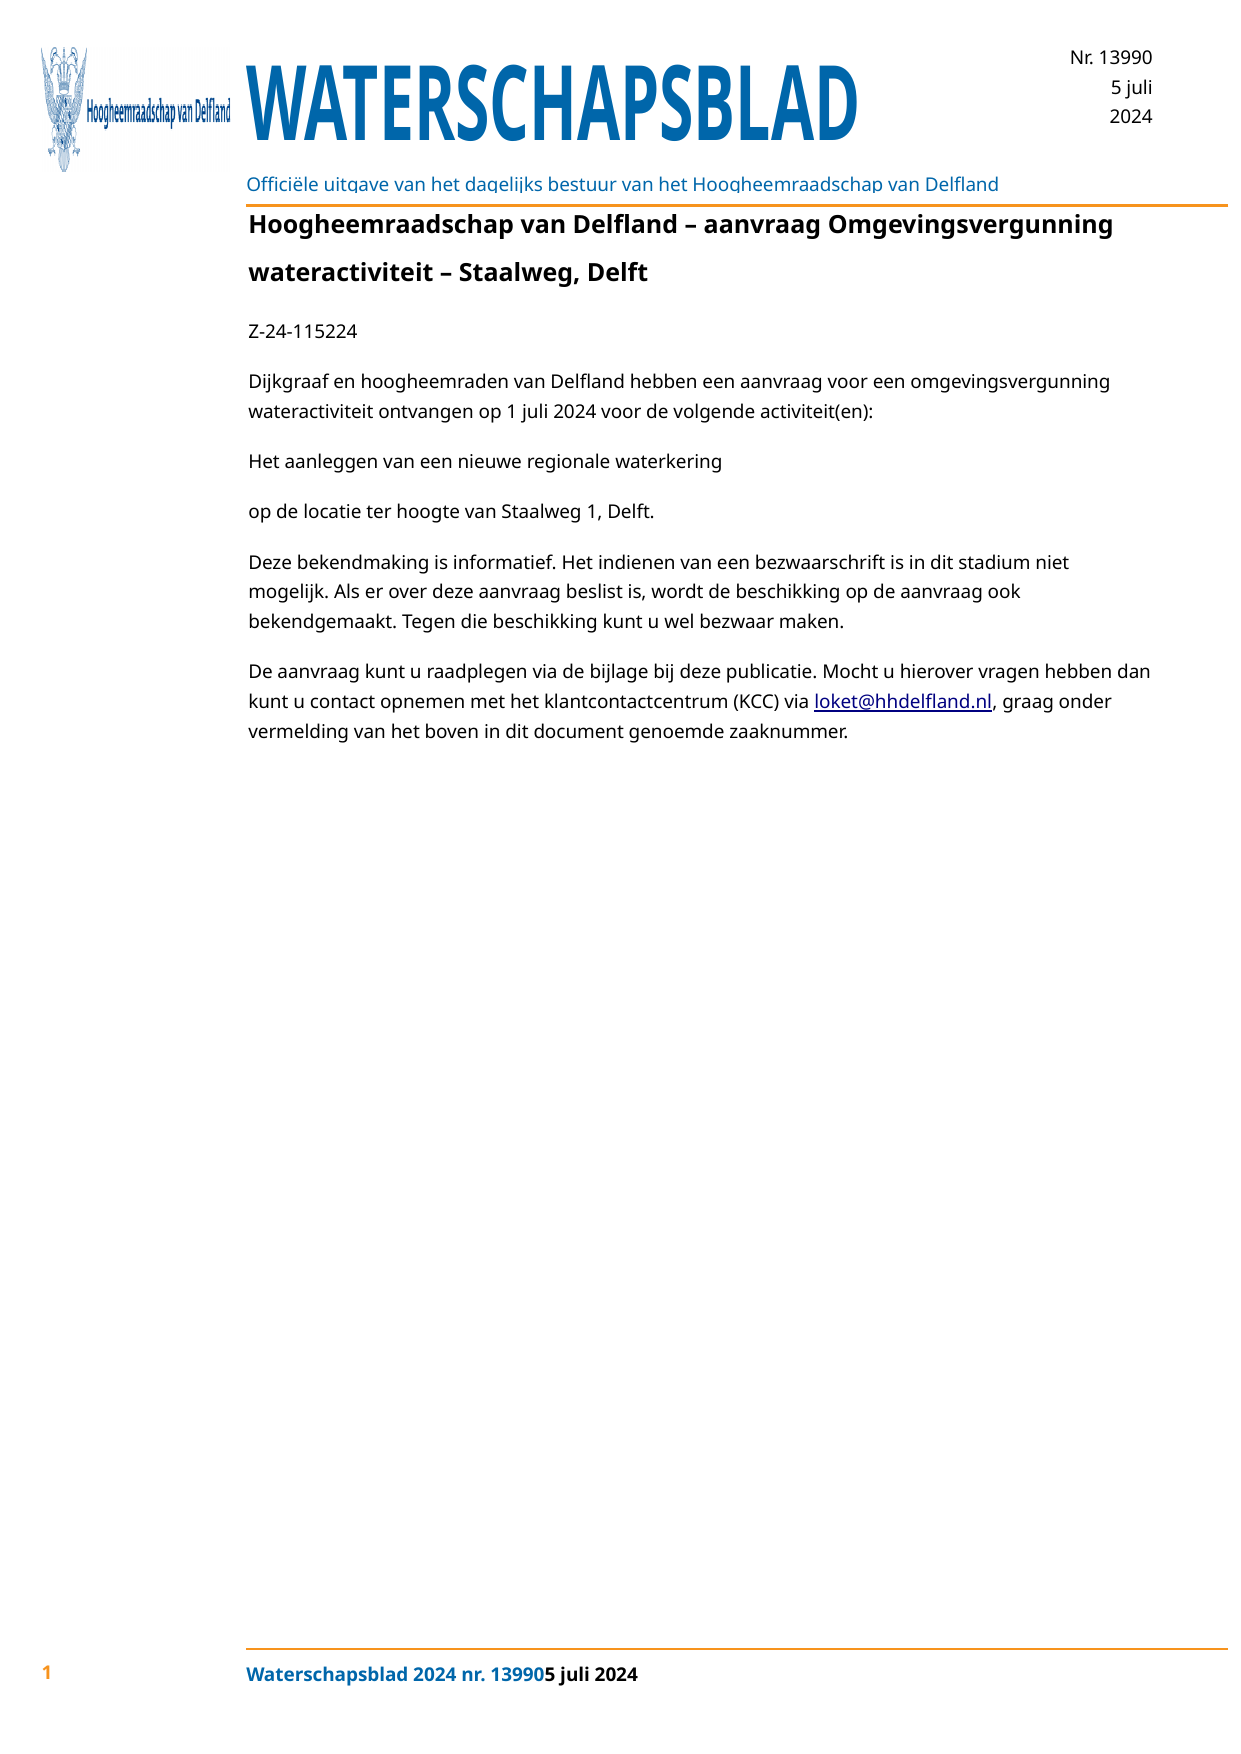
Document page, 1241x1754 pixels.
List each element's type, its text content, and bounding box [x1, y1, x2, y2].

text Dijkgraaf en hoogheemraden van Delfland hebben een aanvraag voor een omgevingsvergunning wateractiviteit ontvangen op 1 juli 2024 voor de volgende activiteit(en): [248, 368, 1152, 424]
text Deze bekendmaking is informatief. Het indienen van een bezwaarschrift is in dit stadium niet mogelijk. Als er over deze aanvraag beslist is, wordt de beschikking op de aanvraag ook bekendgemaakt. Tegen die beschikking kunt u wel bezwaar maken. [248, 549, 1152, 634]
text De aanvraag kunt u raadplegen via de bijlage bij deze publicatie. Mocht u hierover vragen hebben dan kunt u contact opnemen met het klantcontactcentrum (KCC) via loket@hhdelfland.nl, graag onder vermelding van het boven in dit document genoemde zaaknummer. [248, 659, 1152, 744]
text op de locatie ter hoogte van Staalweg 1, Delft. [248, 499, 1152, 524]
text Hoogheemraadschap van Delfland – aanvraag Omgevingsvergunning wateractiviteit – Staalweg, Delft [248, 207, 1152, 288]
text Het aanleggen van een nieuwe regionale waterkering [248, 448, 1152, 474]
text Z-24-115224 [248, 318, 1152, 344]
picture [41, 47, 231, 172]
